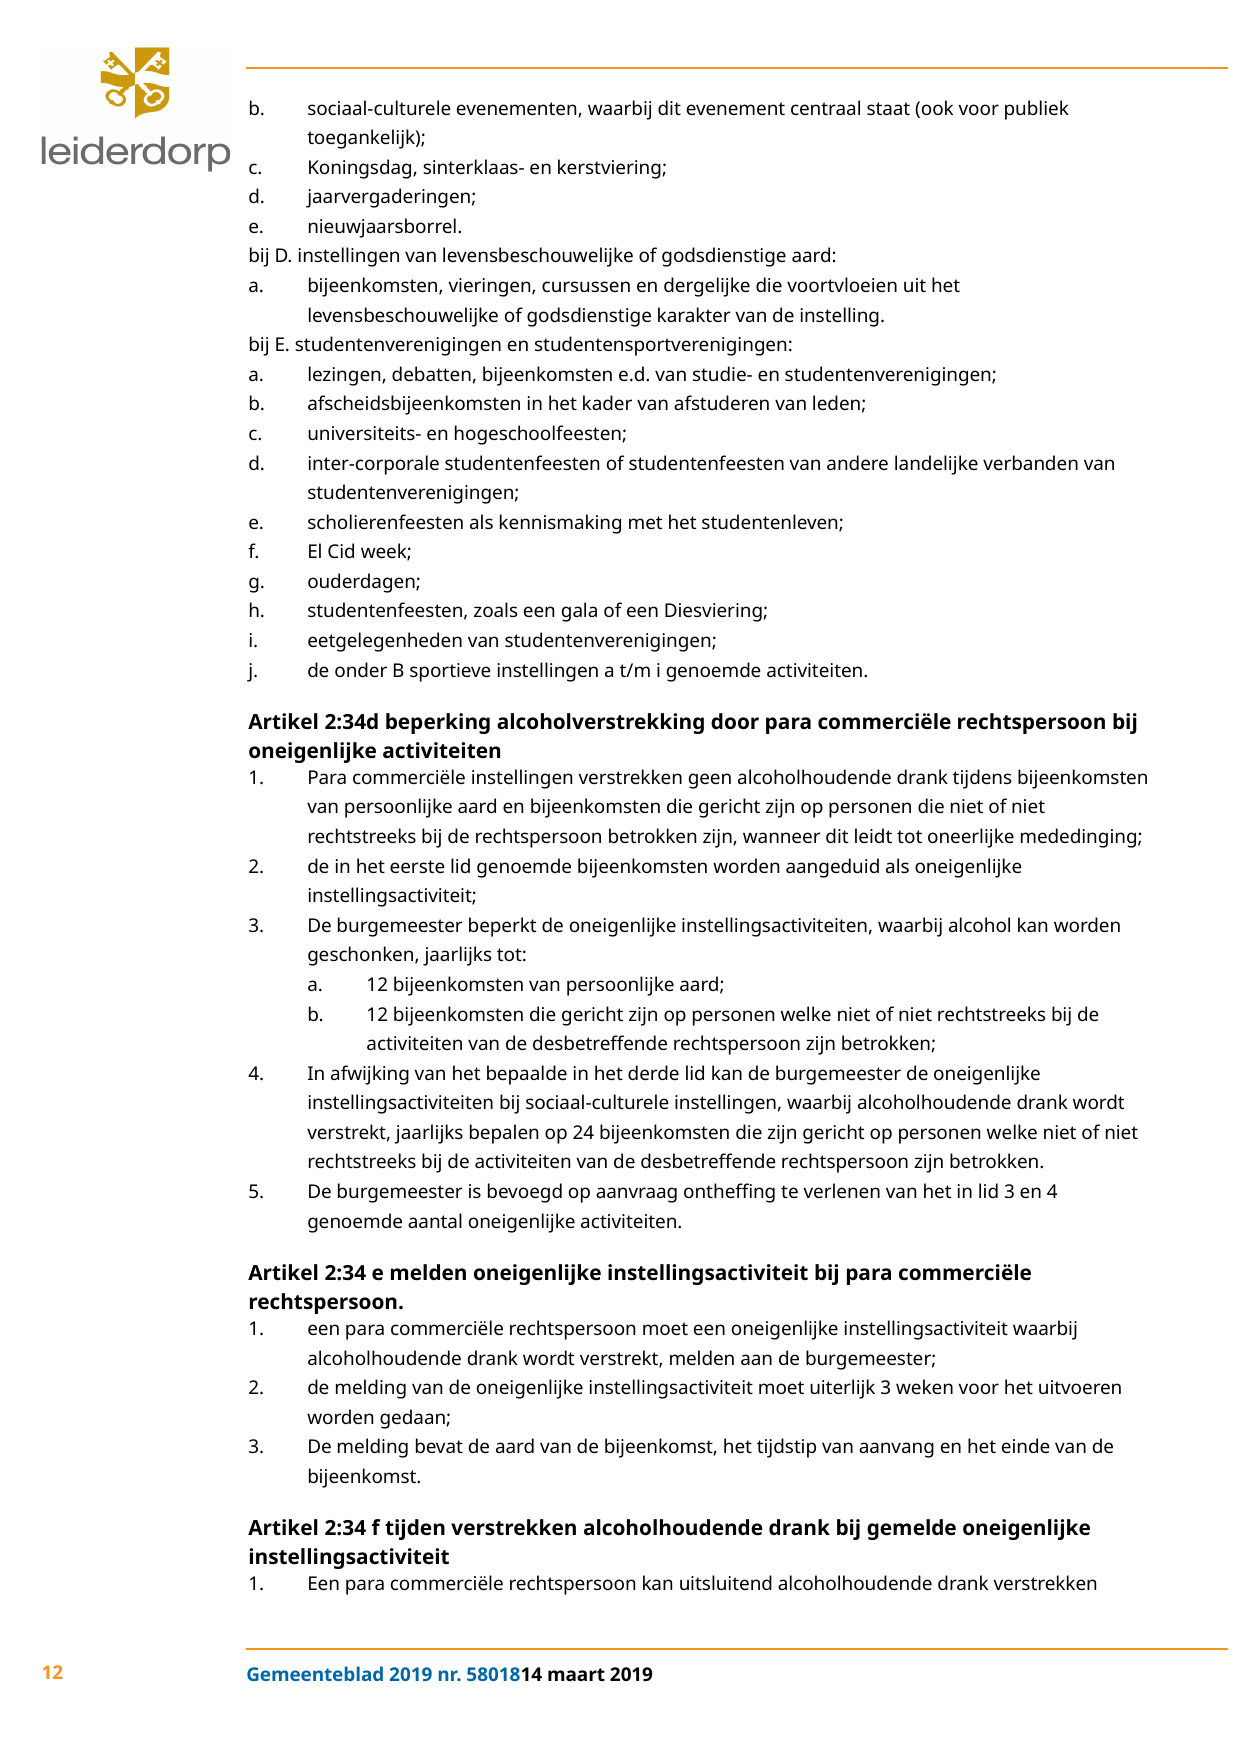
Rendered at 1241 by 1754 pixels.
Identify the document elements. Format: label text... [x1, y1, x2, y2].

list sociaal-culturele evenementen, waarbij dit evenement centraal staat (ook voor publiek toegankelijk); [248, 95, 1152, 150]
list jaarvergaderingen; [248, 183, 1152, 209]
list lezingen, debatten, bijeenkomsten e.d. van studie- en studentenverenigingen; [248, 361, 1152, 387]
text Artikel 2:34 e melden oneigenlijke instellingsactiviteit bij para commerciële rechtspersoon. [248, 1258, 1152, 1315]
list ouderdagen; [248, 568, 1152, 594]
list De melding bevat de aard van de bijeenkomst, het tijdstip van aanvang en het einde van de bijeenkomst. [248, 1433, 1152, 1489]
list 12 bijeenkomsten die gericht zijn op personen welke niet of niet rechtstreeks bij de activiteiten van de desbetreffende rechtspersoon zijn betrokken; [307, 1001, 1152, 1056]
list bijeenkomsten, vieringen, cursussen en dergelijke die voortvloeien uit het levensbeschouwelijke of godsdienstige karakter van de instelling. [248, 272, 1152, 328]
text bij D. instellingen van levensbeschouwelijke of godsdienstige aard: [248, 243, 1152, 268]
list nieuwjaarsborrel. [248, 213, 1152, 239]
list El Cid week; [248, 538, 1152, 564]
list inter-corporale studentenfeesten of studentenfeesten van andere landelijke verbanden van studentenverenigingen; [248, 450, 1152, 505]
list 12 bijeenkomsten van persoonlijke aard; [307, 971, 1152, 997]
list de melding van de oneigenlijke instellingsactiviteit moet uiterlijk 3 weken voor het uitvoeren worden gedaan; [248, 1374, 1152, 1430]
list De burgemeester beperkt de oneigenlijke instellingsactiviteiten, waarbij alcohol kan worden geschonken, jaarlijks tot: [248, 912, 1152, 967]
list Para commerciële instellingen verstrekken geen alcoholhoudende drank tijdens bijeenkomsten van persoonlijke aard en bijeenkomsten die gericht zijn op personen die niet of niet rechtstreeks bij de rechtspersoon betrokken zijn, wanneer dit leidt tot oneerlijke mededinging; [248, 764, 1152, 849]
text Artikel 2:34 f tijden verstrekken alcoholhoudende drank bij gemelde oneigenlijke instellingsactiviteit [248, 1513, 1152, 1570]
text Artikel 2:34d beperking alcoholverstrekking door para commerciële rechtspersoon bij oneigenlijke activiteiten [248, 707, 1152, 764]
list universiteits- en hogeschoolfeesten; [248, 420, 1152, 446]
list Een para commerciële rechtspersoon kan uitsluitend alcoholhoudende drank verstrekken [248, 1570, 1152, 1596]
picture [41, 47, 231, 172]
list de in het eerste lid genoemde bijeenkomsten worden aangeduid als oneigenlijke instellingsactiviteit; [248, 853, 1152, 908]
list afscheidsbijeenkomsten in het kader van afstuderen van leden; [248, 391, 1152, 416]
list de onder B sportieve instellingen a t/m i genoemde activiteiten. [248, 657, 1152, 683]
list In afwijking van het bepaalde in het derde lid kan de burgemeester de oneigenlijke instellingsactiviteiten bij sociaal-culturele instellingen, waarbij alcoholhoudende drank wordt verstrekt, jaarlijks bepalen op 24 bijeenkomsten die zijn gericht op personen welke niet of niet rechtstreeks bij de activiteiten van de desbetreffende rechtspersoon zijn betrokken. [248, 1060, 1152, 1174]
list een para commerciële rechtspersoon moet een oneigenlijke instellingsactiviteit waarbij alcoholhoudende drank wordt verstrekt, melden aan de burgemeester; [248, 1315, 1152, 1371]
list studentenfeesten, zoals een gala of een Diesviering; [248, 598, 1152, 623]
list scholierenfeesten als kennismaking met het studentenleven; [248, 509, 1152, 535]
list De burgemeester is bevoegd op aanvraag ontheffing te verlenen van het in lid 3 en 4 genoemde aantal oneigenlijke activiteiten. [248, 1178, 1152, 1234]
text bij E. studentenverenigingen en studentensportverenigingen: [248, 331, 1152, 357]
list Koningsdag, sinterklaas- en kerstviering; [248, 154, 1152, 180]
list eetgelegenheden van studentenverenigingen; [248, 627, 1152, 653]
